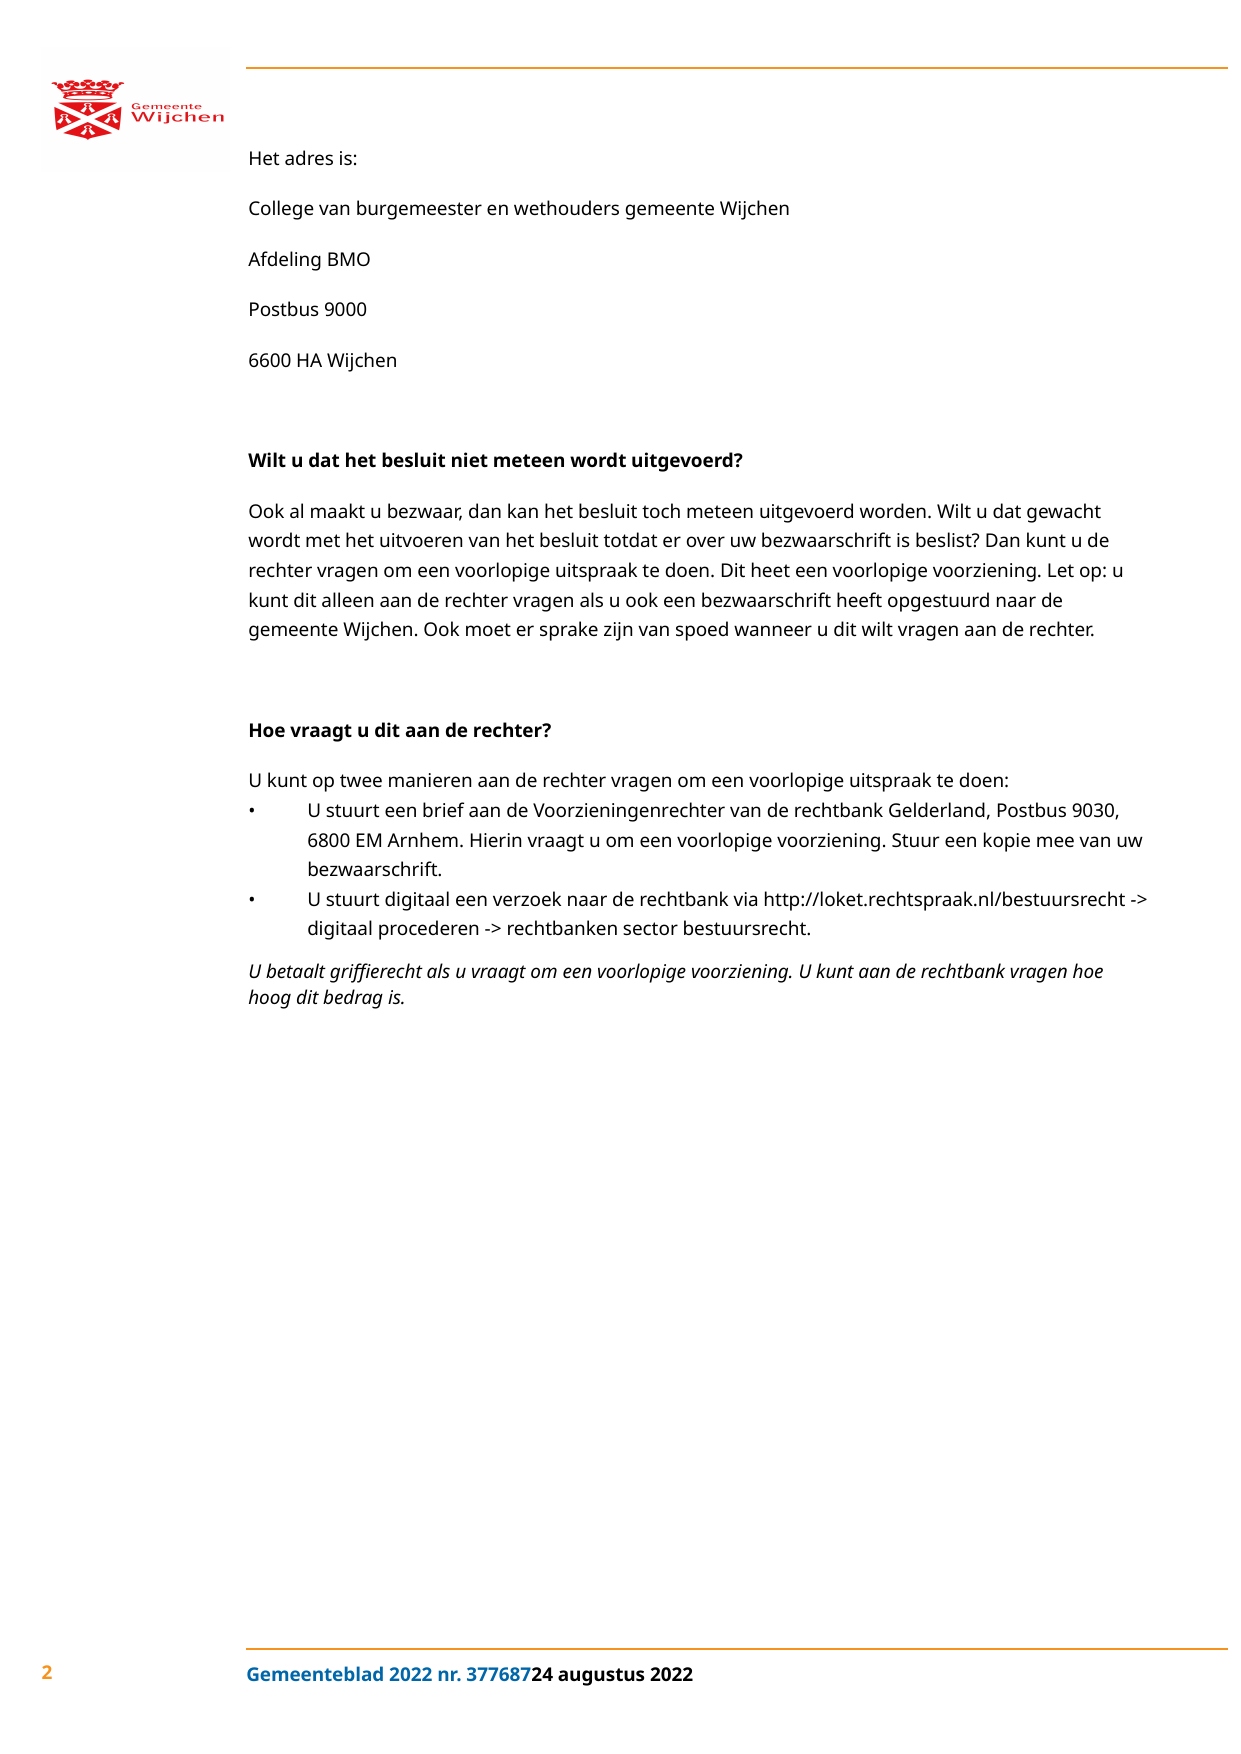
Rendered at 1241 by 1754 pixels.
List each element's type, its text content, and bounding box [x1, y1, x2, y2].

text Afdeling BMO [248, 246, 1152, 272]
text U betaalt griffierecht als u vraagt om een voorlopige voorziening. U kunt aan de rechtbank vragen hoe hoog dit bedrag is. [248, 959, 1152, 1010]
text Wilt u dat het besluit niet meteen wordt uitgevoerd? [248, 448, 1152, 473]
text Het adres is: [248, 145, 1152, 171]
list U stuurt digitaal een verzoek naar de rechtbank via http://loket.rechtspraak.nl/bestuursrecht -> digitaal procederen -> rechtbanken sector bestuursrecht. [248, 886, 1152, 941]
list U stuurt een brief aan de Voorzieningenrechter van de rechtbank Gelderland, Postbus 9030, 6800 EM Arnhem. Hierin vraagt u om een voorlopige voorziening. Stuur een kopie mee van uw bezwaarschrift. [248, 797, 1152, 882]
text Ook al maakt u bezwaar, dan kan het besluit toch meteen uitgevoerd worden. Wilt u dat gewacht wordt met het uitvoeren van het besluit totdat er over uw bezwaarschrift is beslist? Dan kunt u de rechter vragen om een voorlopige uitspraak te doen. Dit heet een voorlopige voorziening. Let op: u kunt dit alleen aan de rechter vragen als u ook een bezwaarschrift heeft opgestuurd naar de gemeente Wijchen. Ook moet er sprake zijn van spoed wanneer u dit wilt vragen aan de rechter. [248, 498, 1152, 642]
text U kunt op twee manieren aan de rechter vragen om een voorlopige uitspraak te doen: [248, 768, 1152, 793]
text Postbus 9000 [248, 296, 1152, 322]
picture [41, 47, 231, 172]
text Hoe vraagt u dit aan de rechter? [248, 717, 1152, 743]
text College van burgemeester en wethouders gemeente Wijchen [248, 196, 1152, 221]
text 6600 HA Wijchen [248, 347, 1152, 373]
